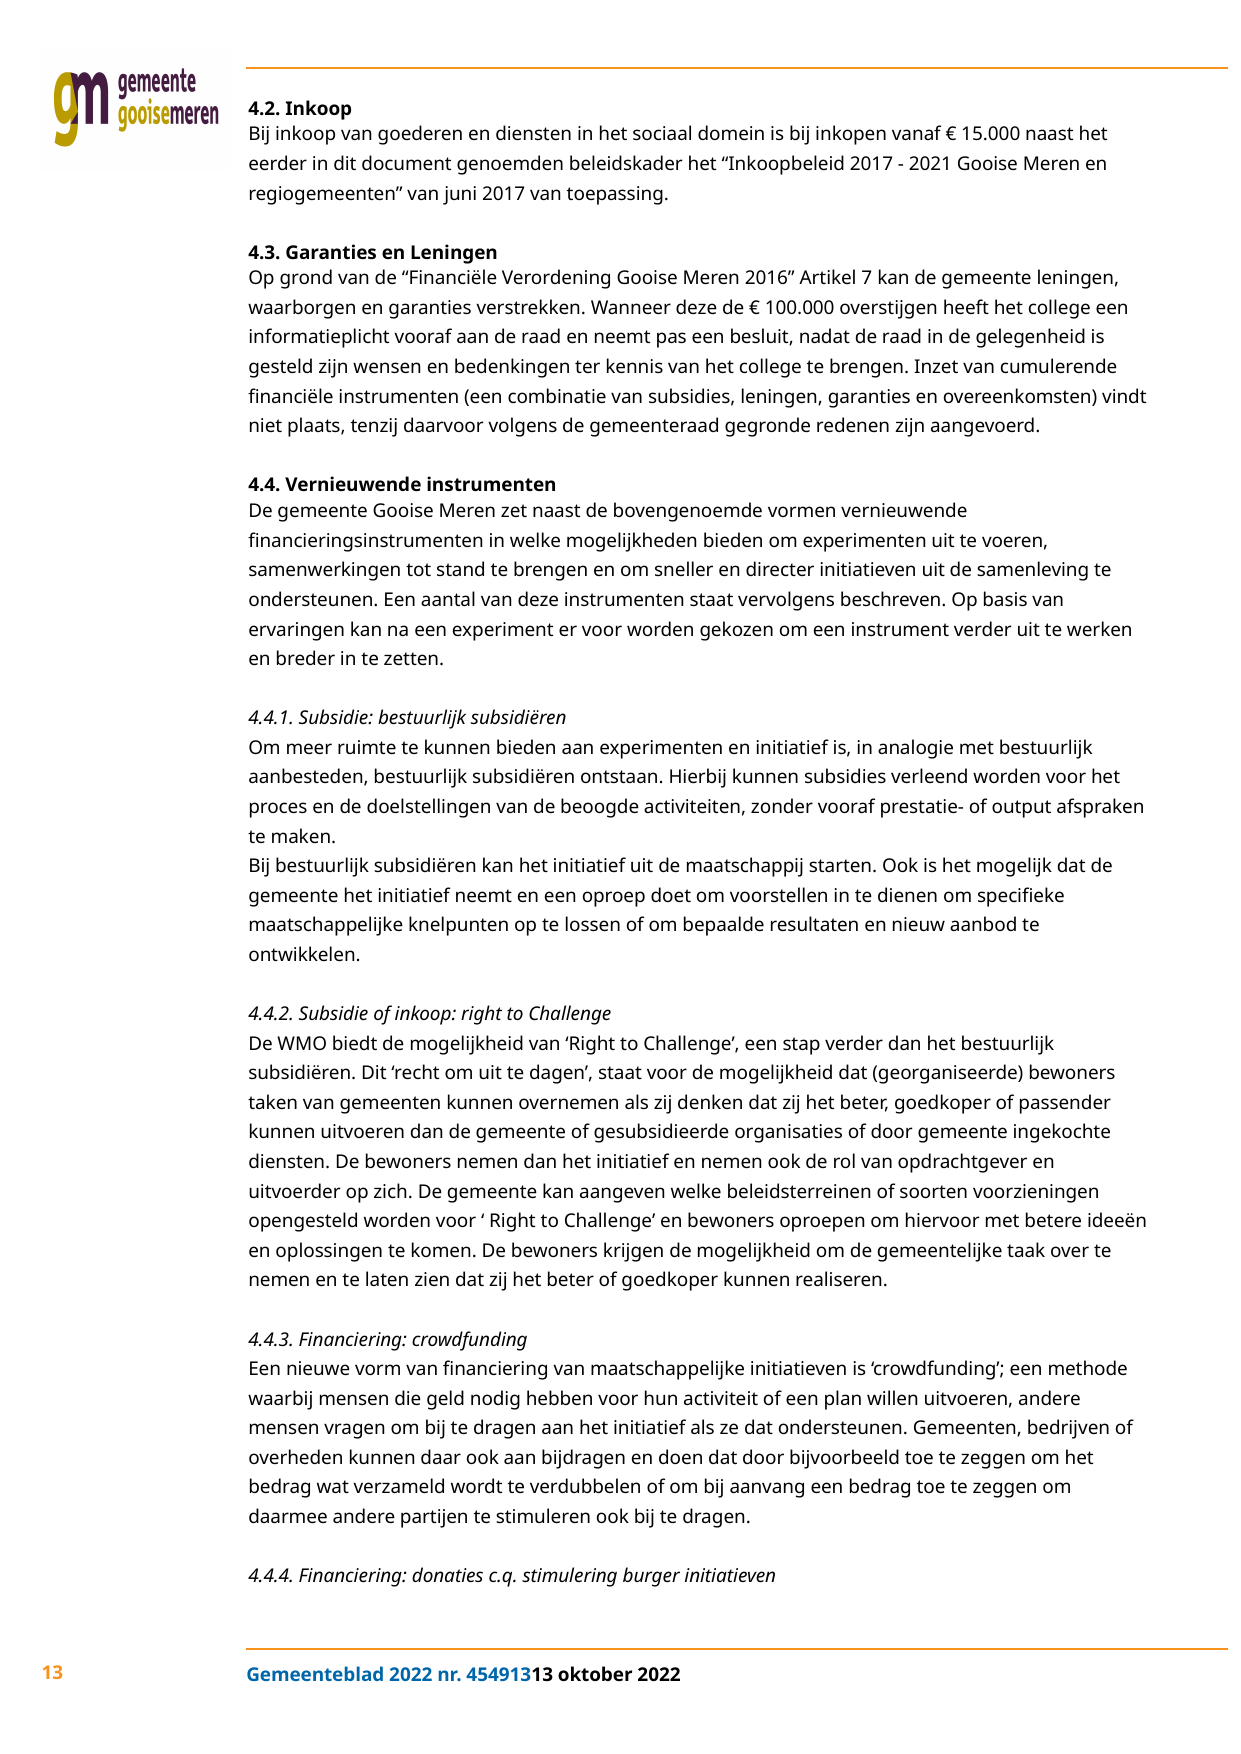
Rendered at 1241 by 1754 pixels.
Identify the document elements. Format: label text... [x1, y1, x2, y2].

text 4.3. Garanties en Leningen [248, 239, 1152, 264]
text 4.2. Inkoop [248, 95, 1152, 121]
text 4.4. Vernieuwende instrumenten [248, 472, 1152, 497]
text De WMO biedt de mogelijkheid van ‘Right to Challenge’, een stap verder dan het bestuurlijk subsidiëren. Dit ‘recht om uit te dagen’, staat voor de mogelijkheid dat (georganiseerde) bewoners taken van gemeenten kunnen overnemen als zij denken dat zij het beter, goedkoper of passender kunnen uitvoeren dan de gemeente of gesubsidieerde organisaties of door gemeente ingekochte diensten. De bewoners nemen dan het initiatief en nemen ook de rol van opdrachtgever en uitvoerder op zich. De gemeente kan aangeven welke beleidsterreinen of soorten voorzieningen opengesteld worden voor ‘ Right to Challenge’ en bewoners oproepen om hiervoor met betere ideeën en oplossingen te komen. De bewoners krijgen de mogelijkheid om de gemeentelijke taak over te nemen en te laten zien dat zij het beter of goedkoper kunnen realiseren. [248, 1030, 1152, 1292]
text Op grond van de “Financiële Verordening Gooise Meren 2016” Artikel 7 kan de gemeente leningen, waarborgen en garanties verstrekken. Wanneer deze de € 100.000 overstijgen heeft het college een informatieplicht vooraf aan de raad en neemt pas een besluit, nadat de raad in de gelegenheid is gesteld zijn wensen en bedenkingen ter kennis van het college te brengen. Inzet van cumulerende financiële instrumenten (een combinatie van subsidies, leningen, garanties en overeenkomsten) vindt niet plaats, tenzij daarvoor volgens de gemeenteraad gegronde redenen zijn aangevoerd. [248, 264, 1152, 438]
text Een nieuwe vorm van financiering van maatschappelijke initiatieven is ‘crowdfunding’; een methode waarbij mensen die geld nodig hebben voor hun activiteit of een plan willen uitvoeren, andere mensen vragen om bij te dragen aan het initiatief als ze dat ondersteunen. Gemeenten, bedrijven of overheden kunnen daar ook aan bijdragen en doen dat door bijvoorbeeld toe te zeggen om het bedrag wat verzameld wordt te verdubbelen of om bij aanvang een bedrag toe te zeggen om daarmee andere partijen te stimuleren ook bij te dragen. [248, 1355, 1152, 1529]
text De gemeente Gooise Meren zet naast de bovengenoemde vormen vernieuwende financieringsinstrumenten in welke mogelijkheden bieden om experimenten uit te voeren, samenwerkingen tot stand te brengen en om sneller en directer initiatieven uit de samenleving te ondersteunen. Een aantal van deze instrumenten staat vervolgens beschreven. Op basis van ervaringen kan na een experiment er voor worden gekozen om een instrument verder uit te werken en breder in te zetten. [248, 497, 1152, 671]
picture [41, 47, 231, 172]
text Om meer ruimte te kunnen bieden aan experimenten en initiatief is, in analogie met bestuurlijk aanbesteden, bestuurlijk subsidiëren ontstaan. Hierbij kunnen subsidies verleend worden voor het proces en de doelstellingen van de beoogde activiteiten, zonder vooraf prestatie- of output afspraken te maken. [248, 734, 1152, 848]
text 4.4.3. Financiering: crowdfunding [248, 1326, 1152, 1351]
text Bij bestuurlijk subsidiëren kan het initiatief uit de maatschappij starten. Ook is het mogelijk dat de gemeente het initiatief neemt en een oproep doet om voorstellen in te dienen om specifieke maatschappelijke knelpunten op te lossen of om bepaalde resultaten en nieuw aanbod te ontwikkelen. [248, 852, 1152, 967]
text 4.4.4. Financiering: donaties c.q. stimulering burger initiatieven [248, 1562, 1152, 1588]
text Bij inkoop van goederen en diensten in het sociaal domein is bij inkopen vanaf € 15.000 naast het eerder in dit document genoemden beleidskader het “Inkoopbeleid 2017 - 2021 Gooise Meren en regiogemeenten” van juni 2017 van toepassing. [248, 121, 1152, 205]
text 4.4.2. Subsidie of inkoop: right to Challenge [248, 1000, 1152, 1026]
text 4.4.1. Subsidie: bestuurlijk subsidiëren [248, 704, 1152, 730]
